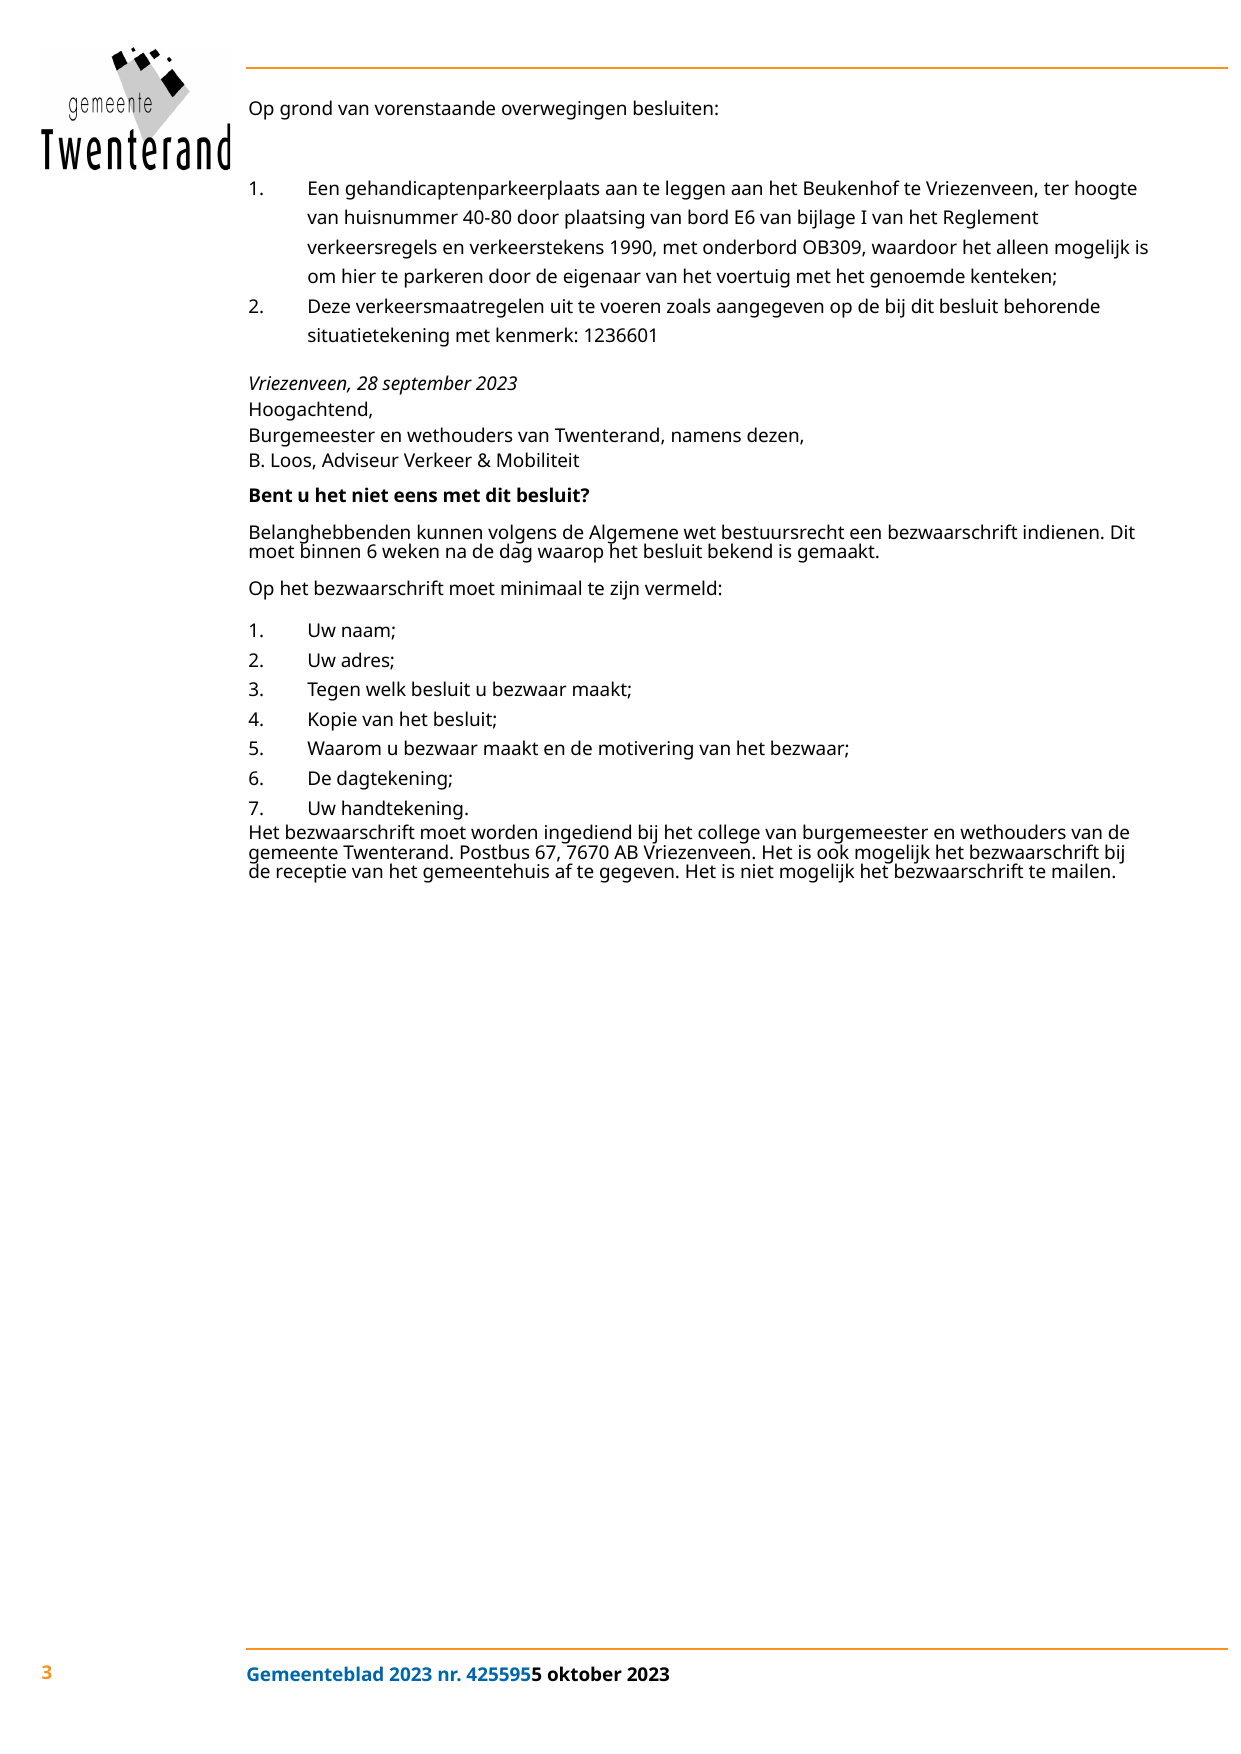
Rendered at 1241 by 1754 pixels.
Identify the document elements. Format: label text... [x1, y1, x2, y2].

list Uw adres; [248, 647, 1152, 673]
list Kopie van het besluit; [248, 706, 1152, 732]
text Burgemeester en wethouders van Twenterand, namens dezen, [248, 422, 1152, 448]
text Vriezenveen, 28 september 2023 [248, 371, 1152, 396]
text Belanghebbenden kunnen volgens de Algemene wet bestuursrecht een bezwaarschrift indienen. Dit moet binnen 6 weken na de dag waarop het besluit bekend is gemaakt. [248, 524, 1152, 563]
list Waarom u bezwaar maakt en de motivering van het bezwaar; [248, 736, 1152, 761]
list Deze verkeersmaatregelen uit te voeren zoals aangegeven op de bij dit besluit behorende situatietekening met kenmerk: 1236601 [248, 293, 1152, 348]
list Een gehandicaptenparkeerplaats aan te leggen aan het Beukenhof te Vriezenveen, ter hoogte van huisnummer 40-80 door plaatsing van bord E6 van bijlage I van het Reglement verkeersregels en verkeerstekens 1990, met onderbord OB309, waardoor het alleen mogelijk is om hier te parkeren door de eigenaar van het voertuig met het genoemde kenteken; [248, 175, 1152, 289]
picture [41, 47, 231, 172]
text Op grond van vorenstaande overwegingen besluiten: [248, 95, 1152, 121]
text Het bezwaarschrift moet worden ingediend bij het college van burgemeester en wethouders van de gemeente Twenterand. Postbus 67, 7670 AB Vriezenveen. Het is ook mogelijk het bezwaarschrift bij de receptie van het gemeentehuis af te gegeven. Het is niet mogelijk het bezwaarschrift te mailen. [248, 824, 1152, 882]
text Op het bezwaarschrift moet minimaal te zijn vermeld: [248, 580, 1152, 599]
text B. Loos, Adviseur Verkeer & Mobiliteit [248, 448, 1152, 473]
list Uw handtekening. [248, 795, 1152, 821]
text Hoogachtend, [248, 396, 1152, 422]
list Uw naam; [248, 617, 1152, 643]
text Bent u het niet eens met dit besluit? [248, 487, 1152, 506]
list Tegen welk besluit u bezwaar maakt; [248, 676, 1152, 702]
list De dagtekening; [248, 765, 1152, 791]
